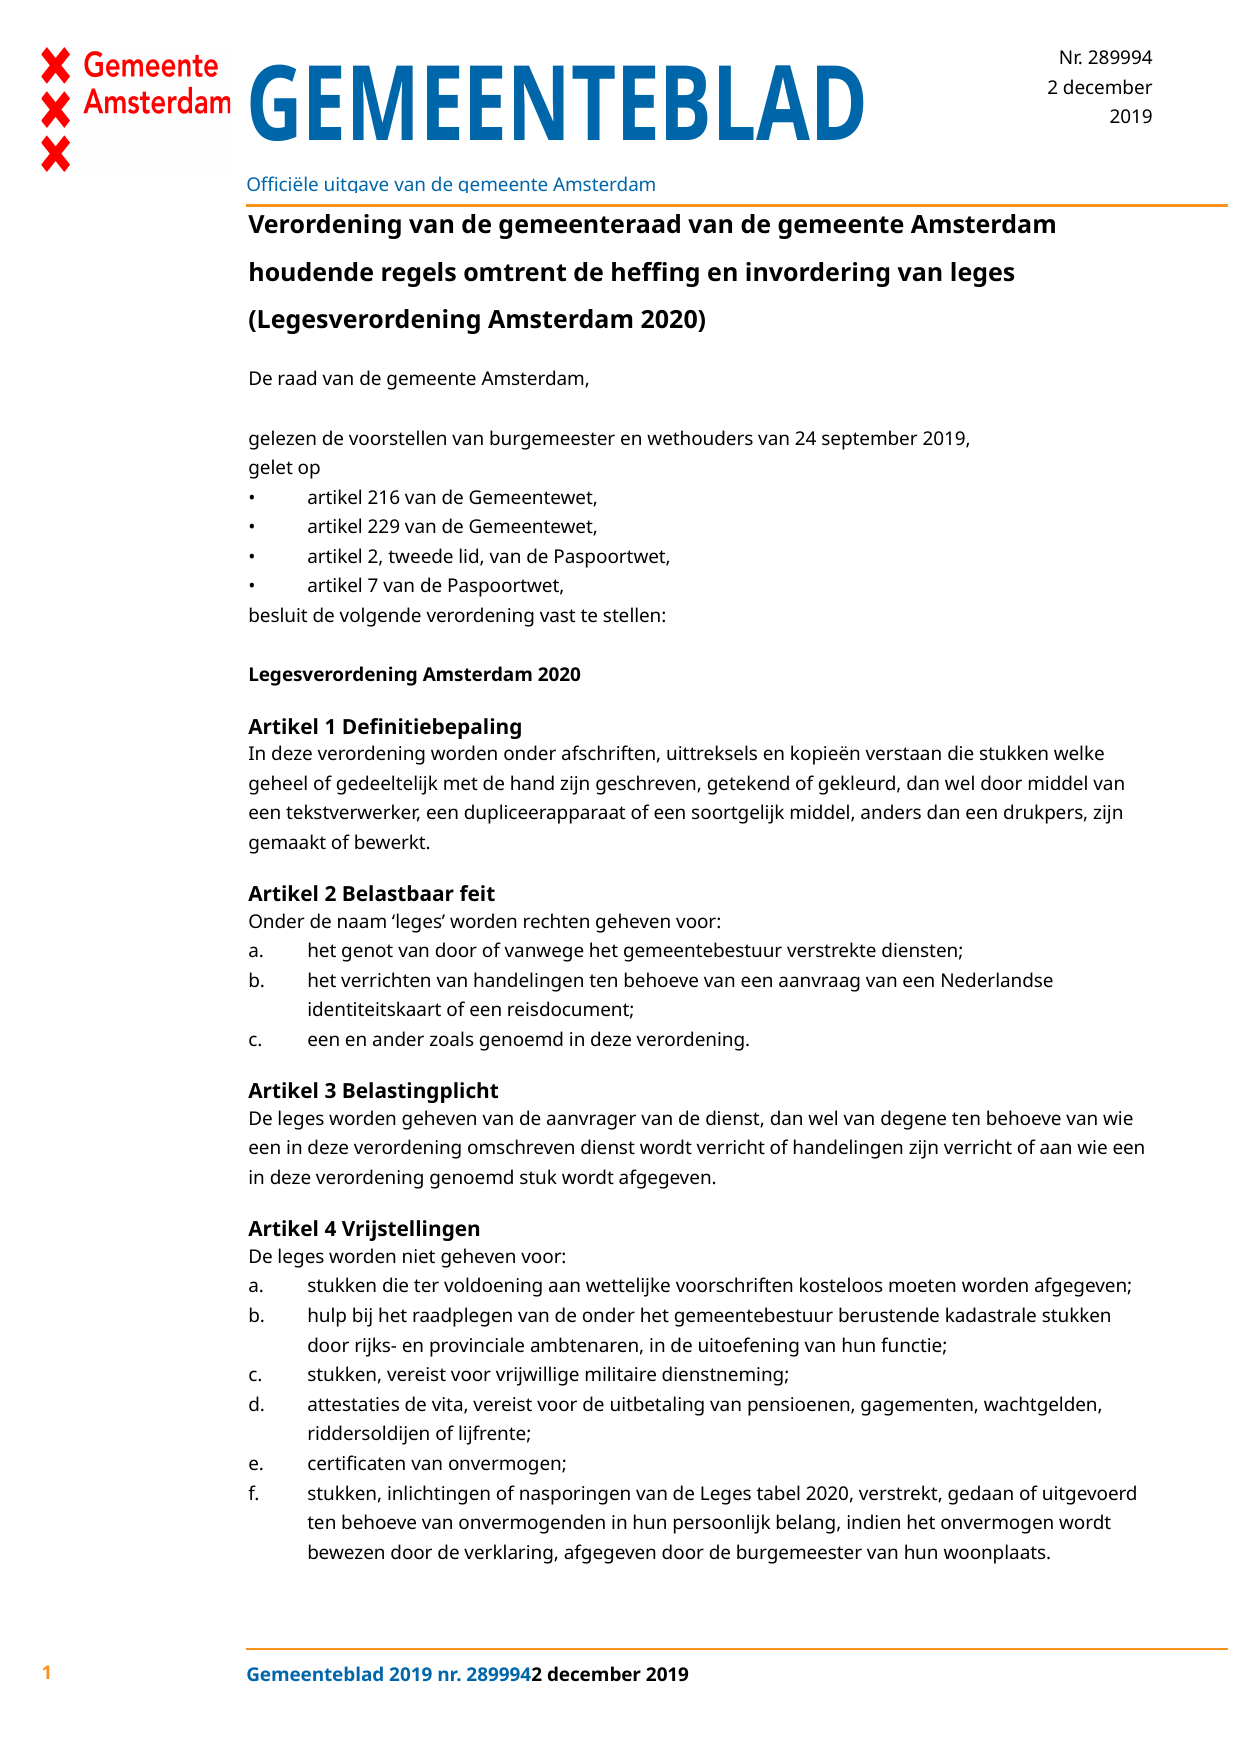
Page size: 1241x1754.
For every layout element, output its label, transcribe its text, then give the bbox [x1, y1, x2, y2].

list attestaties de vita, vereist voor de uitbetaling van pensioenen, gagementen, wachtgelden, riddersoldijen of lijfrente; [248, 1391, 1152, 1446]
text De leges worden geheven van de aanvrager van de dienst, dan wel van degene ten behoeve van wie een in deze verordening omschreven dienst wordt verricht of handelingen zijn verricht of aan wie een in deze verordening genoemd stuk wordt afgegeven. [248, 1105, 1152, 1190]
text gelezen de voorstellen van burgemeester en wethouders van 24 september 2019, [248, 425, 1152, 450]
list het genot van door of vanwege het gemeentebestuur verstrekte diensten; [248, 937, 1152, 963]
list stukken die ter voldoening aan wettelijke voorschriften kosteloos moeten worden afgegeven; [248, 1273, 1152, 1298]
text Artikel 2 Belastbaar feit [248, 879, 1152, 908]
list het verrichten van handelingen ten behoeve van een aanvraag van een Nederlandse identiteitskaart of een reisdocument; [248, 967, 1152, 1022]
text De leges worden niet geheven voor: [248, 1243, 1152, 1269]
list hulp bij het raadplegen van de onder het gemeentebestuur berustende kadastrale stukken door rijks- en provinciale ambtenaren, in de uitoefening van hun functie; [248, 1302, 1152, 1357]
text Artikel 1 Definitiebepaling [248, 712, 1152, 740]
text Legesverordening Amsterdam 2020 [248, 661, 1152, 687]
text Artikel 3 Belastingplicht [248, 1077, 1152, 1105]
text Artikel 4 Vrijstellingen [248, 1214, 1152, 1243]
text De raad van de gemeente Amsterdam, [248, 366, 1152, 391]
picture [41, 47, 231, 172]
text besluit de volgende verordening vast te stellen: [248, 602, 1152, 628]
list een en ander zoals genoemd in deze verordening. [248, 1026, 1152, 1052]
text gelet op [248, 454, 1152, 480]
text In deze verordening worden onder afschriften, uittreksels en kopieën verstaan die stukken welke geheel of gedeeltelijk met de hand zijn geschreven, getekend of gekleurd, dan wel door middel van een tekstverwerker, een dupliceerapparaat of een soortgelijk middel, anders dan een drukpers, zijn gemaakt of bewerkt. [248, 740, 1152, 855]
list artikel 7 van de Paspoortwet, [248, 573, 1152, 598]
text Verordening van de gemeenteraad van de gemeente Amsterdam houdende regels omtrent de heffing en invordering van leges (Legesverordening Amsterdam 2020) [248, 207, 1152, 336]
list stukken, vereist voor vrijwillige militaire dienstneming; [248, 1361, 1152, 1387]
list artikel 229 van de Gemeentewet, [248, 513, 1152, 539]
list artikel 216 van de Gemeentewet, [248, 484, 1152, 509]
text Onder de naam ‘leges’ worden rechten geheven voor: [248, 908, 1152, 933]
list stukken, inlichtingen of nasporingen van de Leges tabel 2020, verstrekt, gedaan of uitgevoerd ten behoeve van onvermogenden in hun persoonlijk belang, indien het onvermogen wordt bewezen door de verklaring, afgegeven door de burgemeester van hun woonplaats. [248, 1480, 1152, 1564]
list artikel 2, tweede lid, van de Paspoortwet, [248, 543, 1152, 569]
list certificaten van onvermogen; [248, 1450, 1152, 1476]
